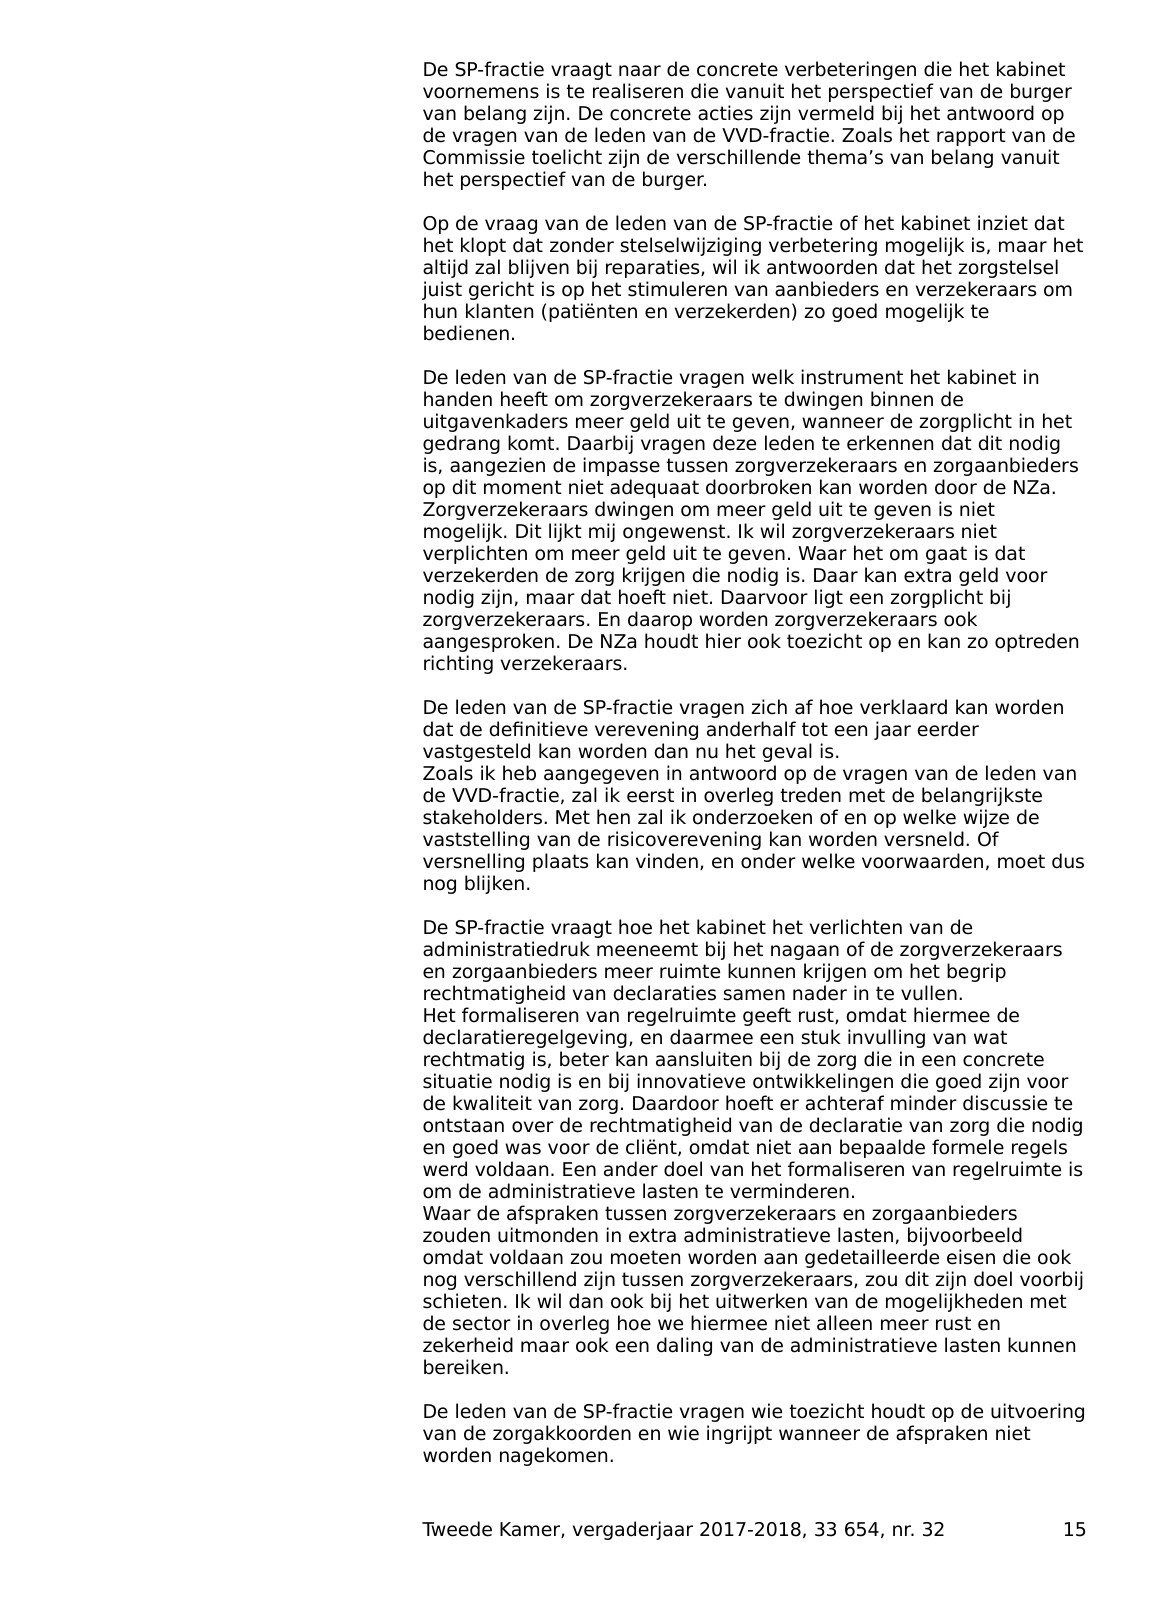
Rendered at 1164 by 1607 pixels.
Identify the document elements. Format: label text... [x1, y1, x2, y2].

text De SP-fractie vraagt hoe het kabinet het verlichten van de administratiedruk meeneemt bij het nagaan of de zorgverzekeraars en zorgaanbieders meer ruimte kunnen krijgen om het begrip rechtmatigheid van declaraties samen nader in te vullen. [422, 917, 1087, 1005]
text De SP-fractie vraagt naar de concrete verbeteringen die het kabinet voornemens is te realiseren die vanuit het perspectief van de burger van belang zijn. De concrete acties zijn vermeld bij het antwoord op de vragen van de leden van de VVD-fractie. Zoals het rapport van de Commissie toelicht zijn de verschillende thema’s van belang vanuit het perspectief van de burger. [422, 59, 1087, 191]
text Op de vraag van de leden van de SP-fractie of het kabinet inziet dat het klopt dat zonder stelselwijziging verbetering mogelijk is, maar het altijd zal blijven bij reparaties, wil ik antwoorden dat het zorgstelsel juist gericht is op het stimuleren van aanbieders en verzekeraars om hun klanten (patiënten en verzekerden) zo goed mogelijk te bedienen. [422, 213, 1087, 345]
text De leden van de SP-fractie vragen zich af hoe verklaard kan worden dat de definitieve verevening anderhalf tot een jaar eerder vastgesteld kan worden dan nu het geval is. [422, 697, 1087, 763]
text Het formaliseren van regelruimte geeft rust, omdat hiermee de declaratieregelgeving, en daarmee een stuk invulling van wat rechtmatig is, beter kan aansluiten bij de zorg die in een concrete situatie nodig is en bij innovatieve ontwikkelingen die goed zijn voor de kwaliteit van zorg. Daardoor hoeft er achteraf minder discussie te ontstaan over de rechtmatigheid van de declaratie van zorg die nodig en goed was voor de cliënt, omdat niet aan bepaalde formele regels werd voldaan. Een ander doel van het formaliseren van regelruimte is om de administratieve lasten te verminderen. [422, 1005, 1087, 1203]
text Waar de afspraken tussen zorgverzekeraars en zorgaanbieders zouden uitmonden in extra administratieve lasten, bijvoorbeeld omdat voldaan zou moeten worden aan gedetailleerde eisen die ook nog verschillend zijn tussen zorgverzekeraars, zou dit zijn doel voorbij schieten. Ik wil dan ook bij het uitwerken van de mogelijkheden met de sector in overleg hoe we hiermee niet alleen meer rust en zekerheid maar ook een daling van de administratieve lasten kunnen bereiken. [422, 1203, 1087, 1379]
text De leden van de SP-fractie vragen welk instrument het kabinet in handen heeft om zorgverzekeraars te dwingen binnen de uitgavenkaders meer geld uit te geven, wanneer de zorgplicht in het gedrang komt. Daarbij vragen deze leden te erkennen dat dit nodig is, aangezien de impasse tussen zorgverzekeraars en zorgaanbieders op dit moment niet adequaat doorbroken kan worden door de NZa. [422, 367, 1087, 499]
text Zorgverzekeraars dwingen om meer geld uit te geven is niet mogelijk. Dit lijkt mij ongewenst. Ik wil zorgverzekeraars niet verplichten om meer geld uit te geven. Waar het om gaat is dat verzekerden de zorg krijgen die nodig is. Daar kan extra geld voor nodig zijn, maar dat hoeft niet. Daarvoor ligt een zorgplicht bij zorgverzekeraars. En daarop worden zorgverzekeraars ook aangesproken. De NZa houdt hier ook toezicht op en kan zo optreden richting verzekeraars. [422, 499, 1087, 675]
text Zoals ik heb aangegeven in antwoord op de vragen van de leden van de VVD-fractie, zal ik eerst in overleg treden met de belangrijkste stakeholders. Met hen zal ik onderzoeken of en op welke wijze de vaststelling van de risicoverevening kan worden versneld. Of versnelling plaats kan vinden, en onder welke voorwaarden, moet dus nog blijken. [422, 763, 1087, 895]
text De leden van de SP-fractie vragen wie toezicht houdt op de uitvoering van de zorgakkoorden en wie ingrijpt wanneer de afspraken niet worden nagekomen. [422, 1401, 1087, 1467]
